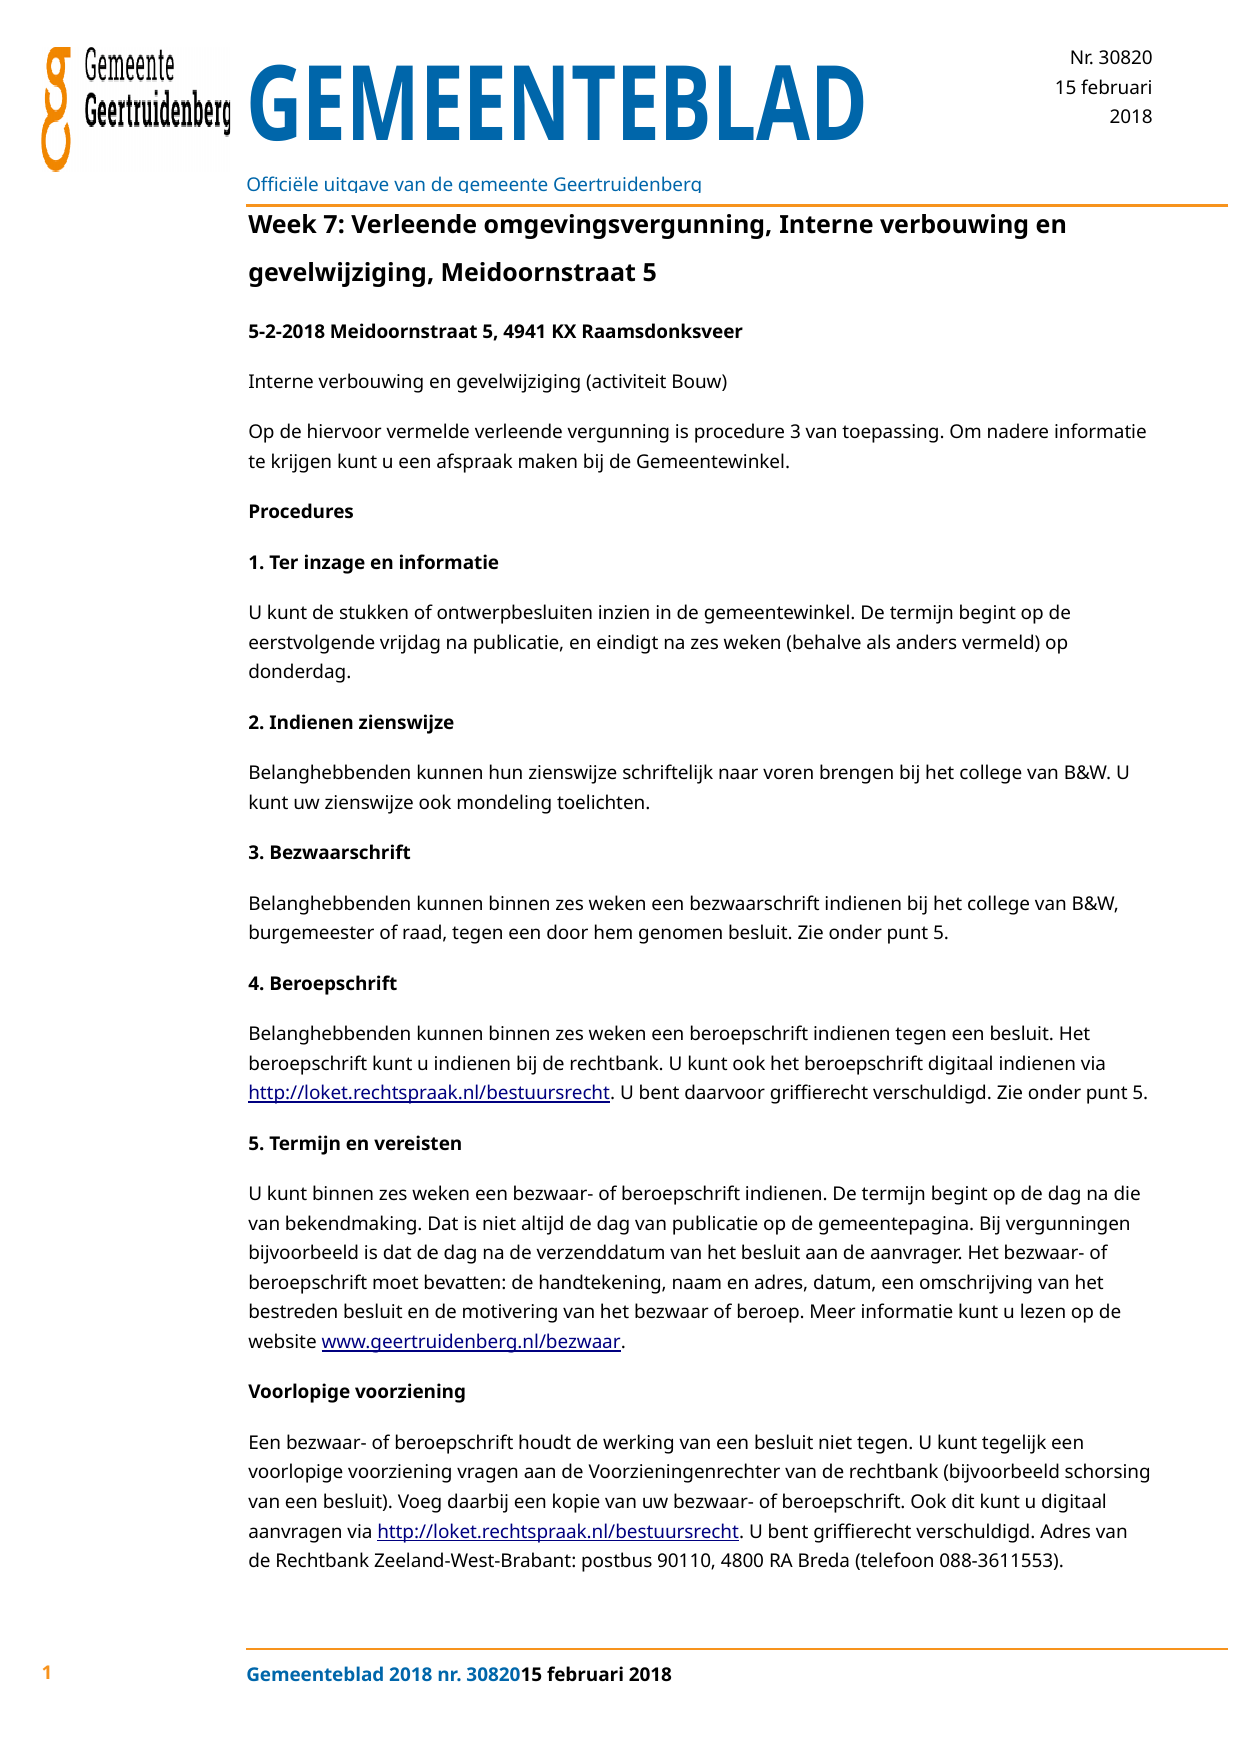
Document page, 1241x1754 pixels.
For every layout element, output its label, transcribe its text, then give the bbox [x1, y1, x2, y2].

text 1. Ter inzage en informatie [248, 549, 1152, 575]
picture [41, 47, 231, 172]
text Interne verbouwing en gevelwijziging (activiteit Bouw) [248, 368, 1152, 394]
text Voorlopige voorziening [248, 1379, 1152, 1404]
text 2. Indienen zienswijze [248, 709, 1152, 735]
text U kunt binnen zes weken een bezwaar- of beroepschrift indienen. De termijn begint op de dag na die van bekendmaking. Dat is niet altijd de dag van publicatie op de gemeentepagina. Bij vergunningen bijvoorbeeld is dat de dag na de verzenddatum van het besluit aan de aanvrager. Het bezwaar- of beroepschrift moet bevatten: de handtekening, naam en adres, datum, een omschrijving van het bestreden besluit en de motivering van het bezwaar of beroep. Meer informatie kunt u lezen op de website www.geertruidenberg.nl/bezwaar. [248, 1180, 1152, 1354]
text Een bezwaar- of beroepschrift houdt de werking van een besluit niet tegen. U kunt tegelijk een voorlopige voorziening vragen aan de Voorzieningenrechter van de rechtbank (bijvoorbeeld schorsing van een besluit). Voeg daarbij een kopie van uw bezwaar- of beroepschrift. Ook dit kunt u digitaal aanvragen via http://loket.rechtspraak.nl/bestuursrecht. U bent griffierecht verschuldigd. Adres van de Rechtbank Zeeland-West-Brabant: postbus 90110, 4800 RA Breda (telefoon 088-3611553). [248, 1429, 1152, 1573]
text Belanghebbenden kunnen hun zienswijze schriftelijk naar voren brengen bij het college van B&W. U kunt uw zienswijze ook mondeling toelichten. [248, 759, 1152, 815]
text 5-2-2018 Meidoornstraat 5, 4941 KX Raamsdonksveer [248, 318, 1152, 344]
text Belanghebbenden kunnen binnen zes weken een bezwaarschrift indienen bij het college van B&W, burgemeester of raad, tegen een door hem genomen besluit. Zie onder punt 5. [248, 890, 1152, 945]
text U kunt de stukken of ontwerpbesluiten inzien in de gemeentewinkel. De termijn begint op de eerstvolgende vrijdag na publicatie, en eindigt na zes weken (behalve als anders vermeld) op donderdag. [248, 599, 1152, 684]
text Week 7: Verleende omgevingsvergunning, Interne verbouwing en gevelwijziging, Meidoornstraat 5 [248, 207, 1152, 288]
text 4. Beroepschrift [248, 970, 1152, 996]
text Belanghebbenden kunnen binnen zes weken een beroepschrift indienen tegen een besluit. Het beroepschrift kunt u indienen bij de rechtbank. U kunt ook het beroepschrift digitaal indienen via http://loket.rechtspraak.nl/bestuursrecht. U bent daarvoor griffierecht verschuldigd. Zie onder punt 5. [248, 1020, 1152, 1105]
text 5. Termijn en vereisten [248, 1130, 1152, 1156]
text Procedures [248, 499, 1152, 524]
text Op de hiervoor vermelde verleende vergunning is procedure 3 van toepassing. Om nadere informatie te krijgen kunt u een afspraak maken bij de Gemeentewinkel. [248, 419, 1152, 474]
text 3. Bezwaarschrift [248, 839, 1152, 865]
